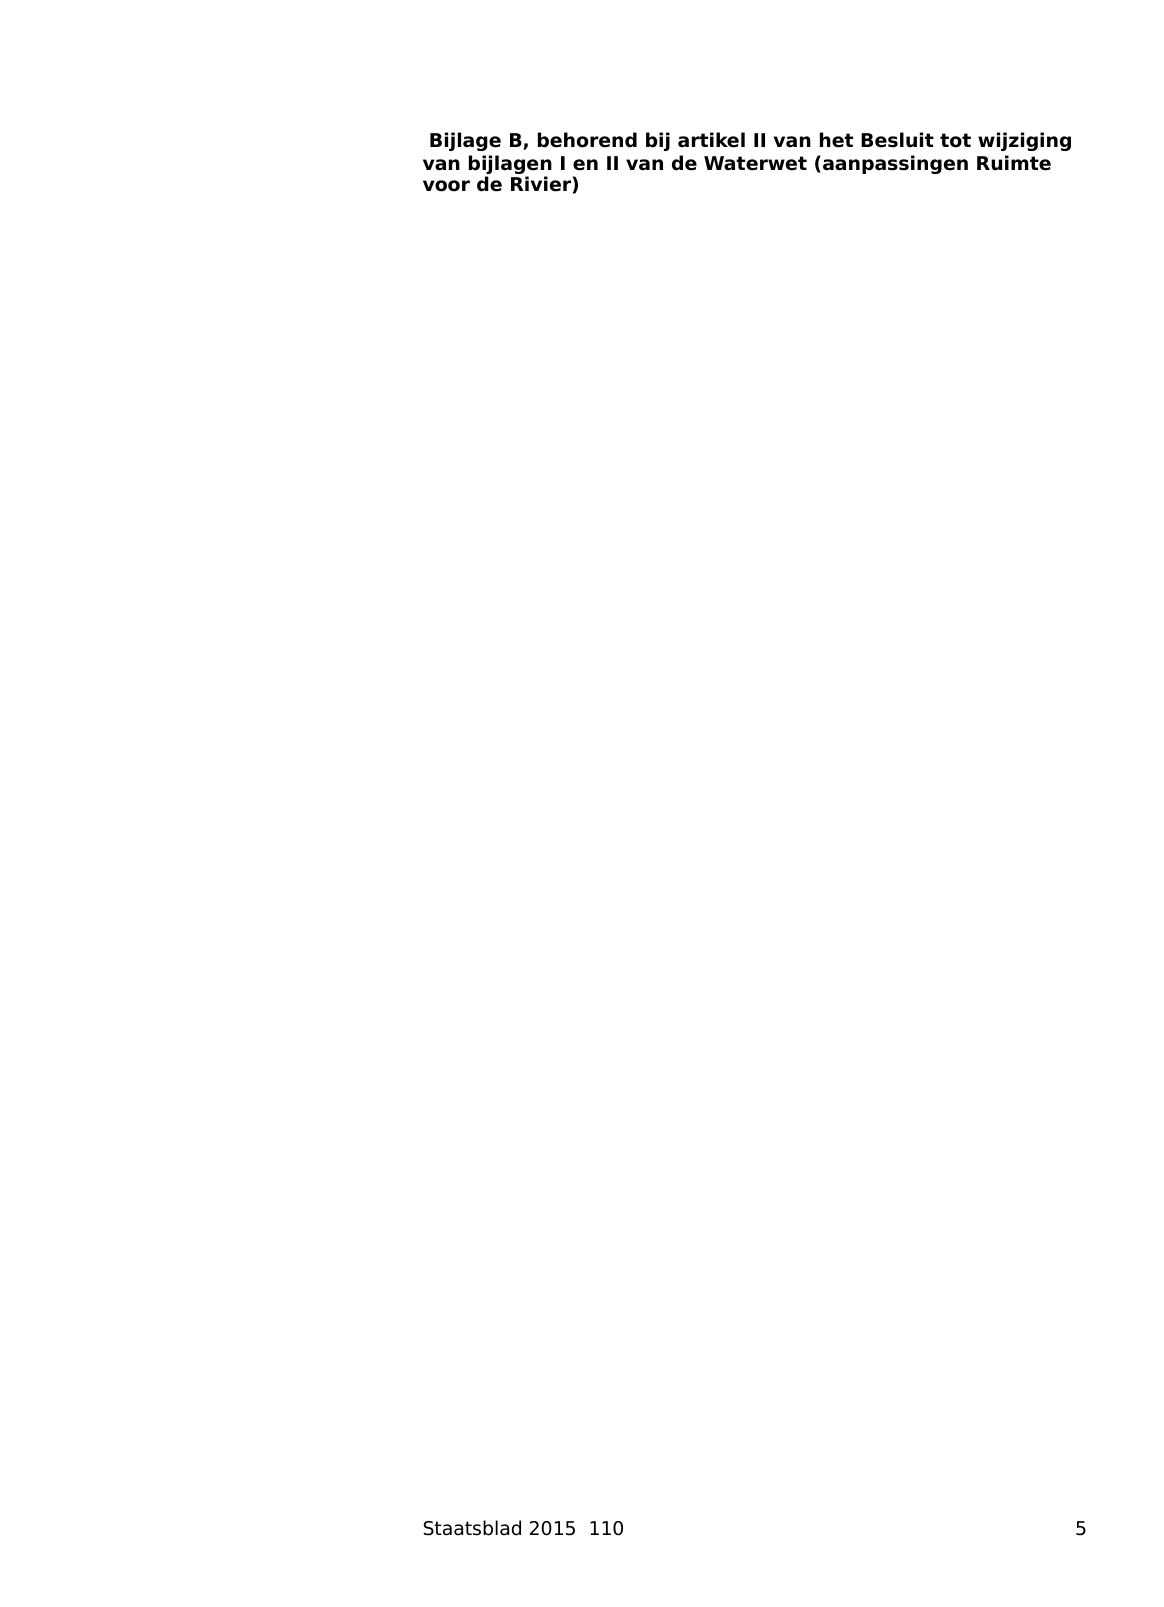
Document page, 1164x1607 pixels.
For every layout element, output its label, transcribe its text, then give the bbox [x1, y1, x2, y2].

subtitle Bijlage B, behorend bij artikel II van het Besluit tot wijziging van bijlagen I en II van de Waterwet (aanpassingen Ruimte voor de Rivier) [422, 130, 1087, 196]
